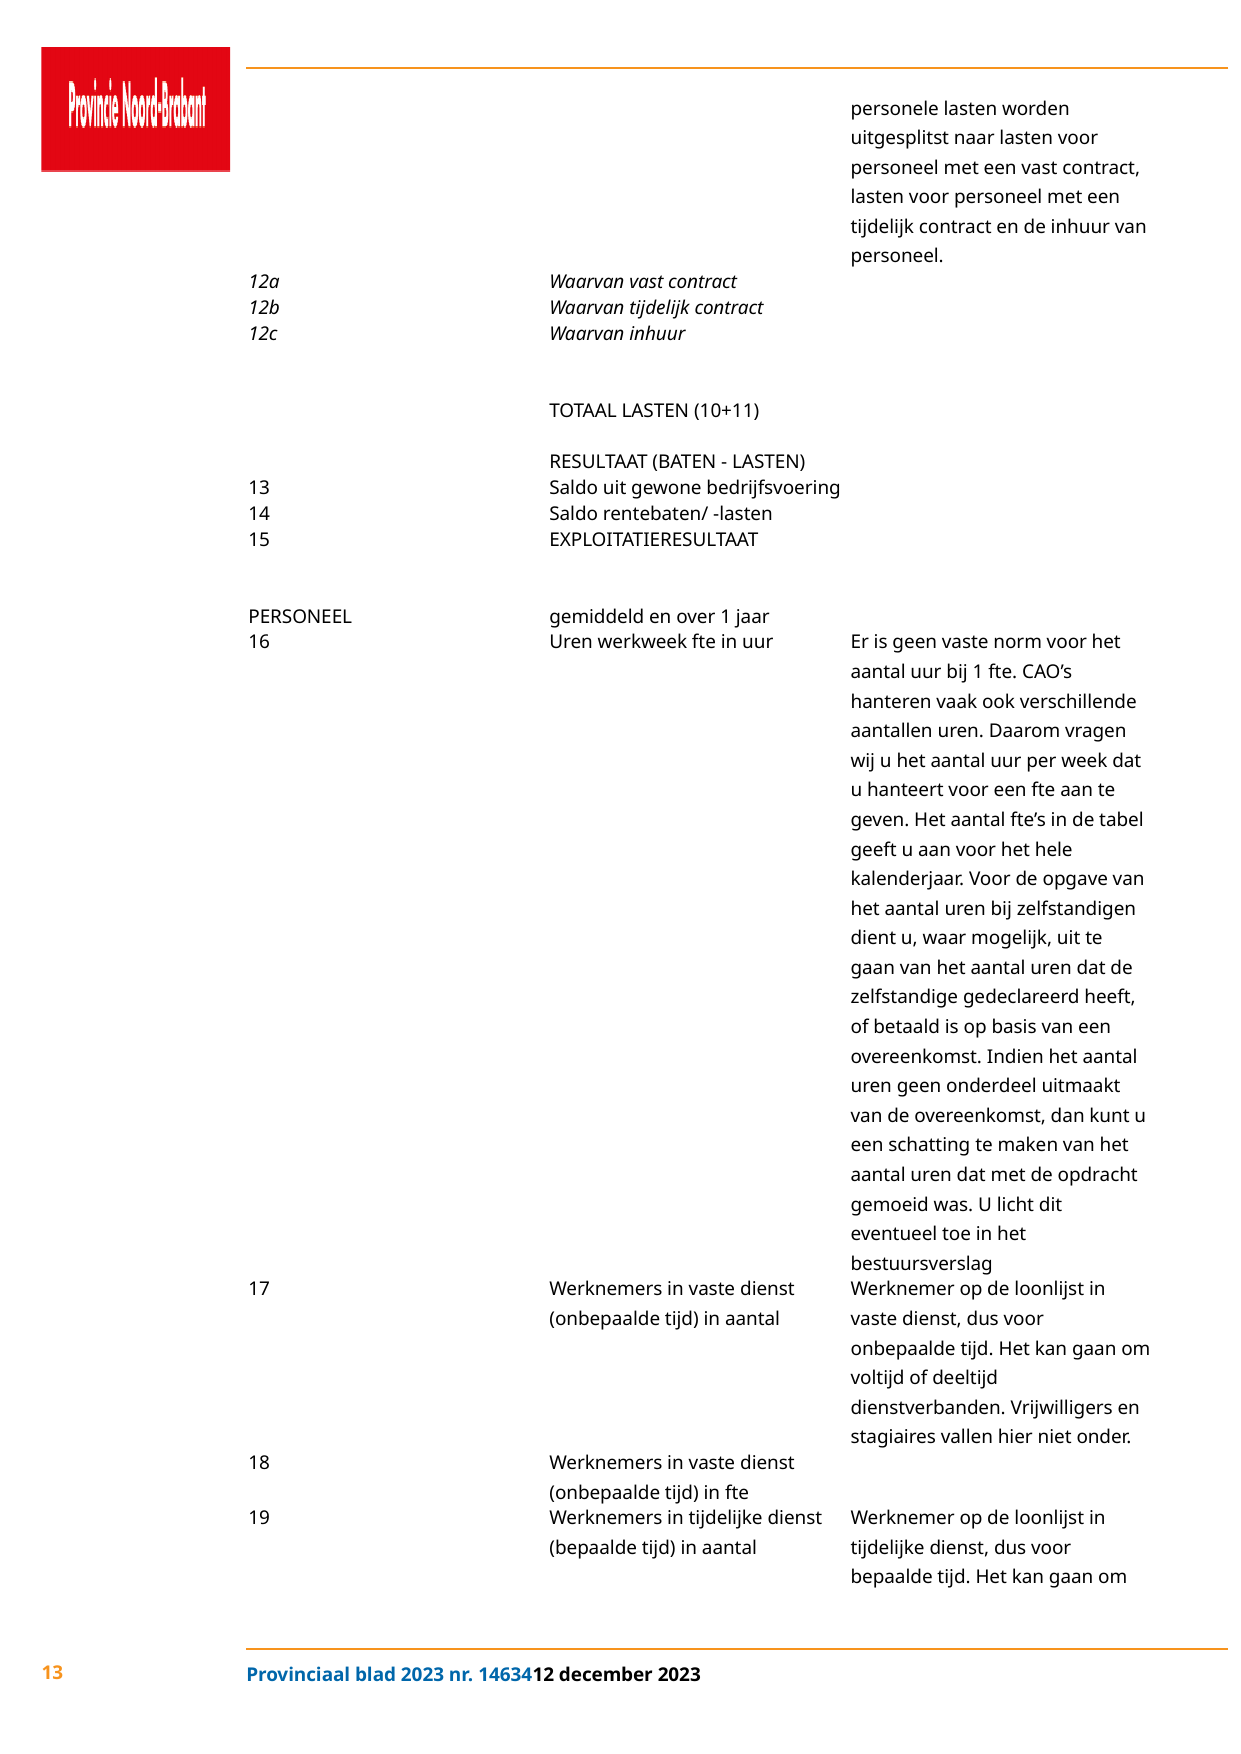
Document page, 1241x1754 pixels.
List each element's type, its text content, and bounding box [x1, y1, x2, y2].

table_cell [850, 346, 1152, 371]
table_cell 12c [248, 320, 549, 346]
table_cell 15 [248, 526, 549, 551]
table_cell [850, 269, 1152, 294]
table_cell gemiddeld en over 1 jaar [549, 603, 850, 629]
table_cell [248, 346, 549, 371]
table_cell EXPLOITATIERESULTAAT [549, 526, 850, 551]
table_cell 17 [248, 1276, 549, 1449]
table_cell [850, 320, 1152, 346]
table_cell PERSONEEL [248, 603, 549, 629]
table_cell 12a [248, 269, 549, 294]
table_cell Waarvan vast contract [549, 269, 850, 294]
table_cell Werknemer op de loonlijst in vaste dienst, dus voor onbepaalde tijd. Het kan gaan om voltijd of deeltijd dienstverbanden. Vrijwilligers en stagiaires vallen hier niet onder. [850, 1276, 1152, 1449]
table_cell [850, 449, 1152, 474]
table_cell [549, 346, 850, 371]
table_cell 16 [248, 629, 549, 1276]
table_cell Werknemers in tijdelijke dienst (bepaalde tijd) in aantal [549, 1505, 850, 1589]
table_cell 14 [248, 500, 549, 526]
table_cell [549, 95, 850, 268]
table_cell [850, 474, 1152, 500]
table_cell Werknemer op de loonlijst in tijdelijke dienst, dus voor bepaalde tijd. Het kan gaan om [850, 1505, 1152, 1589]
table_cell [850, 1449, 1152, 1504]
table_cell [248, 551, 549, 577]
table_cell [850, 397, 1152, 423]
table_cell [850, 500, 1152, 526]
table_cell [850, 526, 1152, 551]
table_cell 12b [248, 294, 549, 320]
table_cell Werknemers in vaste dienst (onbepaalde tijd) in fte [549, 1449, 850, 1504]
table_cell RESULTAAT (BATEN - LASTEN) [549, 449, 850, 474]
table_cell Waarvan tijdelijk contract [549, 294, 850, 320]
table_cell [248, 577, 549, 603]
table_cell [850, 603, 1152, 629]
table_cell Waarvan inhuur [549, 320, 850, 346]
table_cell 13 [248, 474, 549, 500]
table_cell [549, 423, 850, 448]
picture [41, 47, 231, 172]
table_cell [850, 294, 1152, 320]
table_cell Er is geen vaste norm voor het aantal uur bij 1 fte. CAO’s hanteren vaak ook verschillende aantallen uren. Daarom vragen wij u het aantal uur per week dat u hanteert voor een fte aan te geven. Het aantal fte’s in de tabel geeft u aan voor het hele kalenderjaar. Voor de opgave van het aantal uren bij zelfstandigen dient u, waar mogelijk, uit te gaan van het aantal uren dat de zelfstandige gedeclareerd heeft, of betaald is op basis van een overeenkomst. Indien het aantal uren geen onderdeel uitmaakt van de overeenkomst, dan kunt u een schatting te maken van het aantal uren dat met de opdracht gemoeid was. U licht dit eventueel toe in het bestuursverslag [850, 629, 1152, 1276]
table_cell Werknemers in vaste dienst (onbepaalde tijd) in aantal [549, 1276, 850, 1449]
table_cell TOTAAL LASTEN (10+11) [549, 397, 850, 423]
table_cell [850, 577, 1152, 603]
table_cell [549, 371, 850, 397]
table_cell [248, 371, 549, 397]
table_cell Uren werkweek fte in uur [549, 629, 850, 1276]
table_cell Saldo uit gewone bedrijfsvoering [549, 474, 850, 500]
table_cell 19 [248, 1505, 549, 1589]
table_cell personele lasten worden uitgesplitst naar lasten voor personeel met een vast contract, lasten voor personeel met een tijdelijk contract en de inhuur van personeel. [850, 95, 1152, 268]
table_cell [549, 577, 850, 603]
table_cell [549, 551, 850, 577]
table_cell [248, 95, 549, 268]
table_cell [850, 551, 1152, 577]
table_cell [248, 449, 549, 474]
table_cell Saldo rentebaten/ -lasten [549, 500, 850, 526]
table_cell 18 [248, 1449, 549, 1504]
table_cell [850, 423, 1152, 448]
table_cell [850, 371, 1152, 397]
table_cell [248, 397, 549, 423]
table_cell [248, 423, 549, 448]
